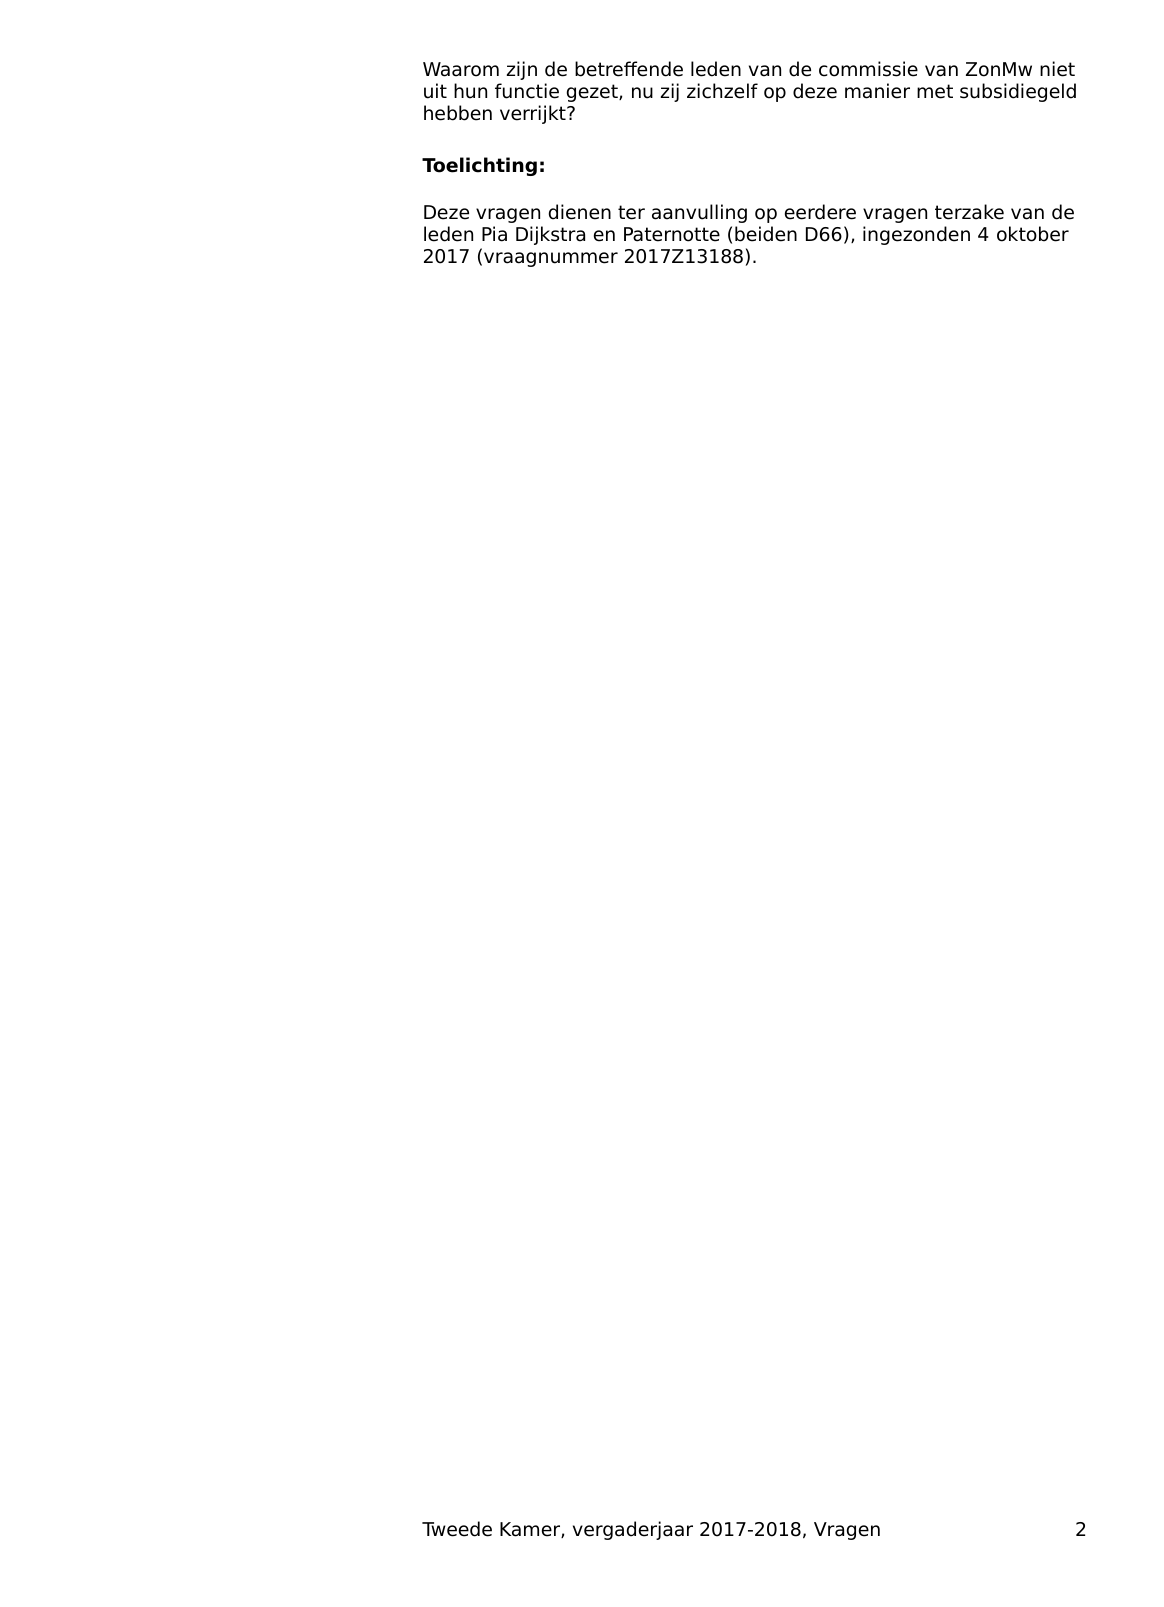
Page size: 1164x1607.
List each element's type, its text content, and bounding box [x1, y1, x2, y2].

text Deze vragen dienen ter aanvulling op eerdere vragen terzake van de leden Pia Dijkstra en Paternotte (beiden D66), ingezonden 4 oktober 2017 (vraagnummer 2017Z13188). [422, 202, 1087, 268]
text Waarom zijn de betreffende leden van de commissie van ZonMw niet uit hun functie gezet, nu zij zichzelf op deze manier met subsidiegeld hebben verrijkt? [422, 59, 1087, 125]
subtitle Toelichting: [422, 155, 1087, 177]
